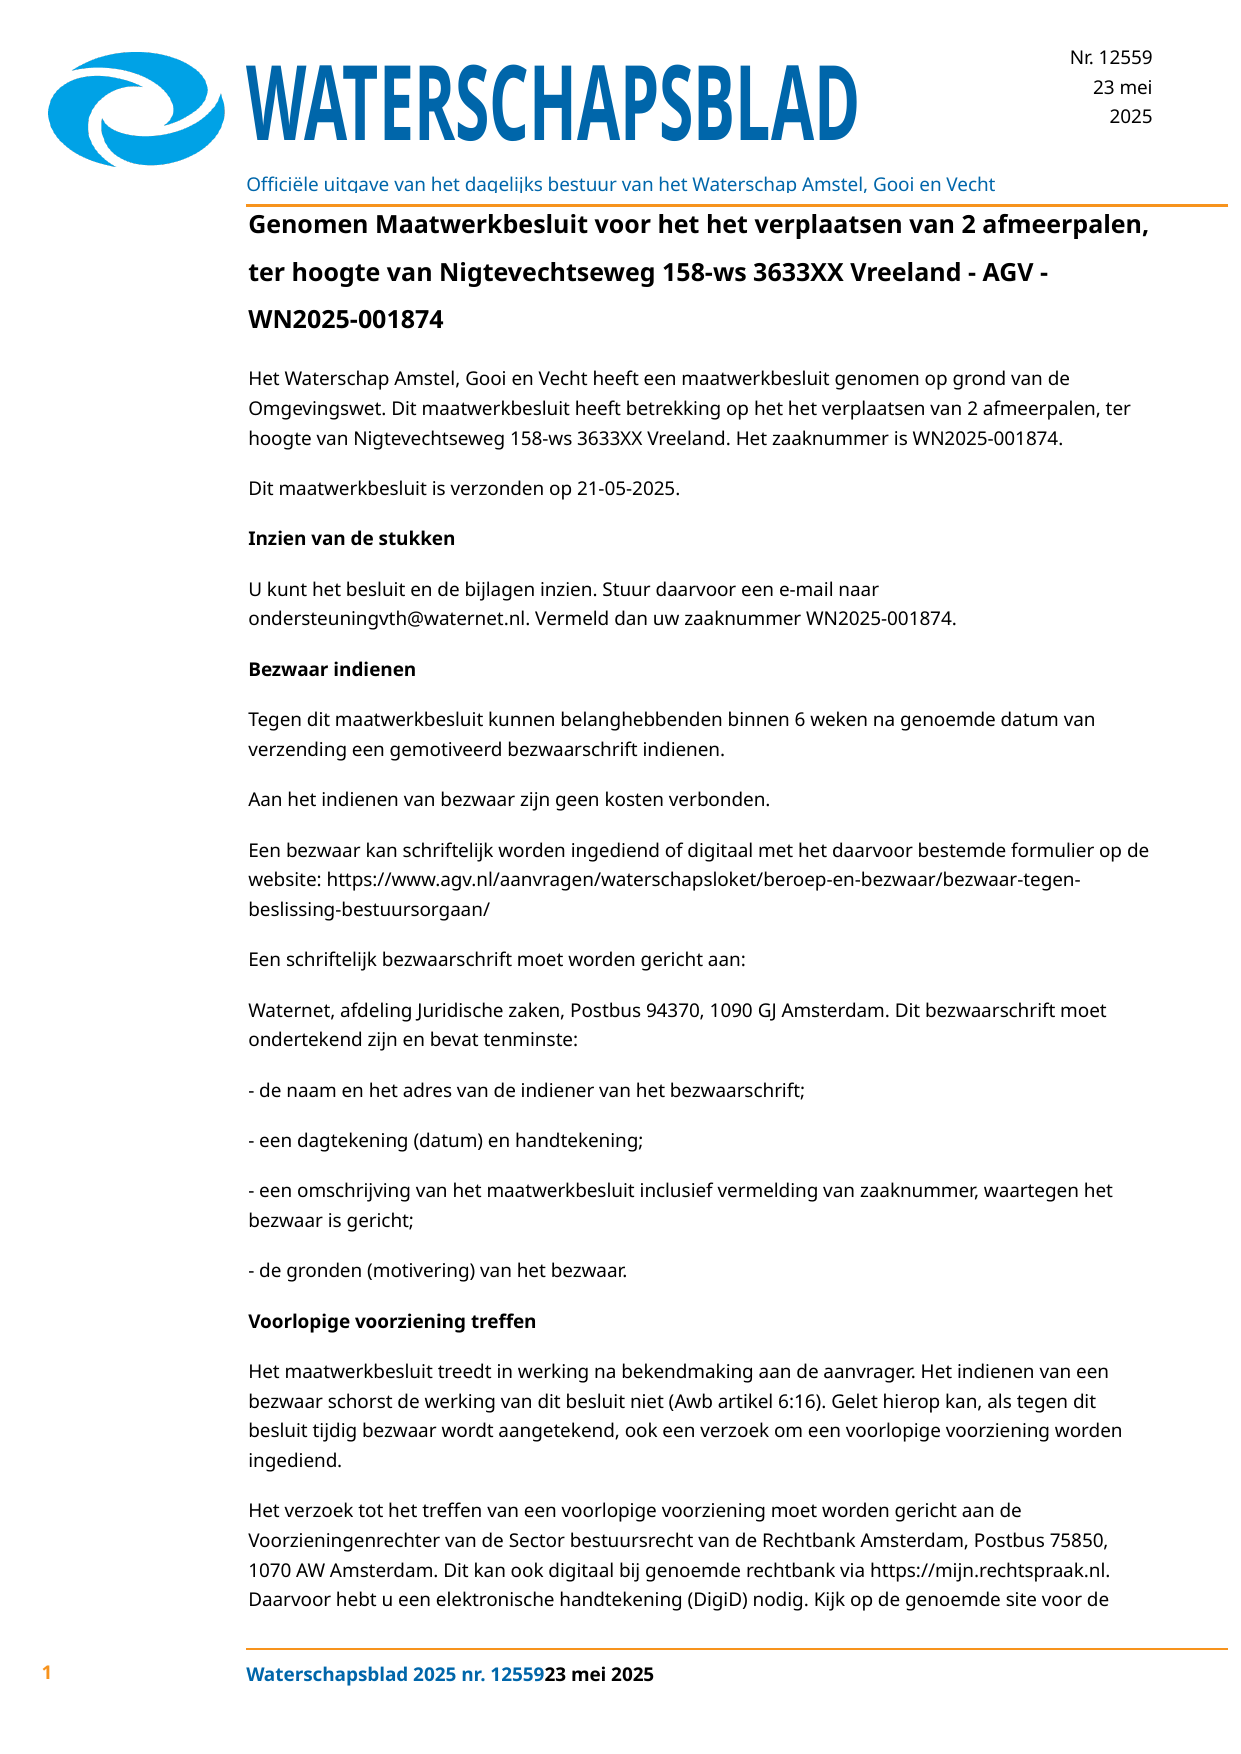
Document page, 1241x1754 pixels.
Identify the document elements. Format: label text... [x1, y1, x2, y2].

text - een dagtekening (datum) en handtekening; [248, 1127, 1152, 1153]
text Het verzoek tot het treffen van een voorlopige voorziening moet worden gericht aan de Voorzieningenrechter van de Sector bestuursrecht van de Rechtbank Amsterdam, Postbus 75850, 1070 AW Amsterdam. Dit kan ook digitaal bij genoemde rechtbank via https://mijn.rechtspraak.nl. Daarvoor hebt u een elektronische handtekening (DigiD) nodig. Kijk op de genoemde site voor de [248, 1498, 1152, 1612]
text - de gronden (motivering) van het bezwaar. [248, 1258, 1152, 1283]
text Een bezwaar kan schriftelijk worden ingediend of digitaal met het daarvoor bestemde formulier op de website: https://www.agv.nl/aanvragen/waterschapsloket/beroep-en-bezwaar/bezwaar-tegen-beslissing-bestuursorgaan/ [248, 837, 1152, 922]
text Aan het indienen van bezwaar zijn geen kosten verbonden. [248, 786, 1152, 812]
text Voorlopige voorziening treffen [248, 1308, 1152, 1334]
picture [41, 47, 231, 172]
text - de naam en het adres van de indiener van het bezwaarschrift; [248, 1077, 1152, 1102]
text Genomen Maatwerkbesluit voor het het verplaatsen van 2 afmeerpalen, ter hoogte van Nigtevechtseweg 158-ws 3633XX Vreeland - AGV - WN2025-001874 [248, 207, 1152, 336]
text Tegen dit maatwerkbesluit kunnen belanghebbenden binnen 6 weken na genoemde datum van verzending een gemotiveerd bezwaarschrift indienen. [248, 706, 1152, 762]
text Het Waterschap Amstel, Gooi en Vecht heeft een maatwerkbesluit genomen op grond van de Omgevingswet. Dit maatwerkbesluit heeft betrekking op het het verplaatsen van 2 afmeerpalen, ter hoogte van Nigtevechtseweg 158-ws 3633XX Vreeland. Het zaaknummer is WN2025-001874. [248, 366, 1152, 450]
text Een schriftelijk bezwaarschrift moet worden gericht aan: [248, 946, 1152, 972]
text Waternet, afdeling Juridische zaken, Postbus 94370, 1090 GJ Amsterdam. Dit bezwaarschrift moet ondertekend zijn en bevat tenminste: [248, 997, 1152, 1052]
text Bezwaar indienen [248, 656, 1152, 682]
text Inzien van de stukken [248, 526, 1152, 551]
text U kunt het besluit en de bijlagen inzien. Stuur daarvoor een e-mail naar ondersteuningvth@waternet.nl. Vermeld dan uw zaaknummer WN2025-001874. [248, 576, 1152, 631]
text Dit maatwerkbesluit is verzonden op 21-05-2025. [248, 475, 1152, 501]
text - een omschrijving van het maatwerkbesluit inclusief vermelding van zaaknummer, waartegen het bezwaar is gericht; [248, 1178, 1152, 1233]
text Het maatwerkbesluit treedt in werking na bekendmaking aan de aanvrager. Het indienen van een bezwaar schorst de werking van dit besluit niet (Awb artikel 6:16). Gelet hierop kan, als tegen dit besluit tijdig bezwaar wordt aangetekend, ook een verzoek om een voorlopige voorziening worden ingediend. [248, 1358, 1152, 1473]
